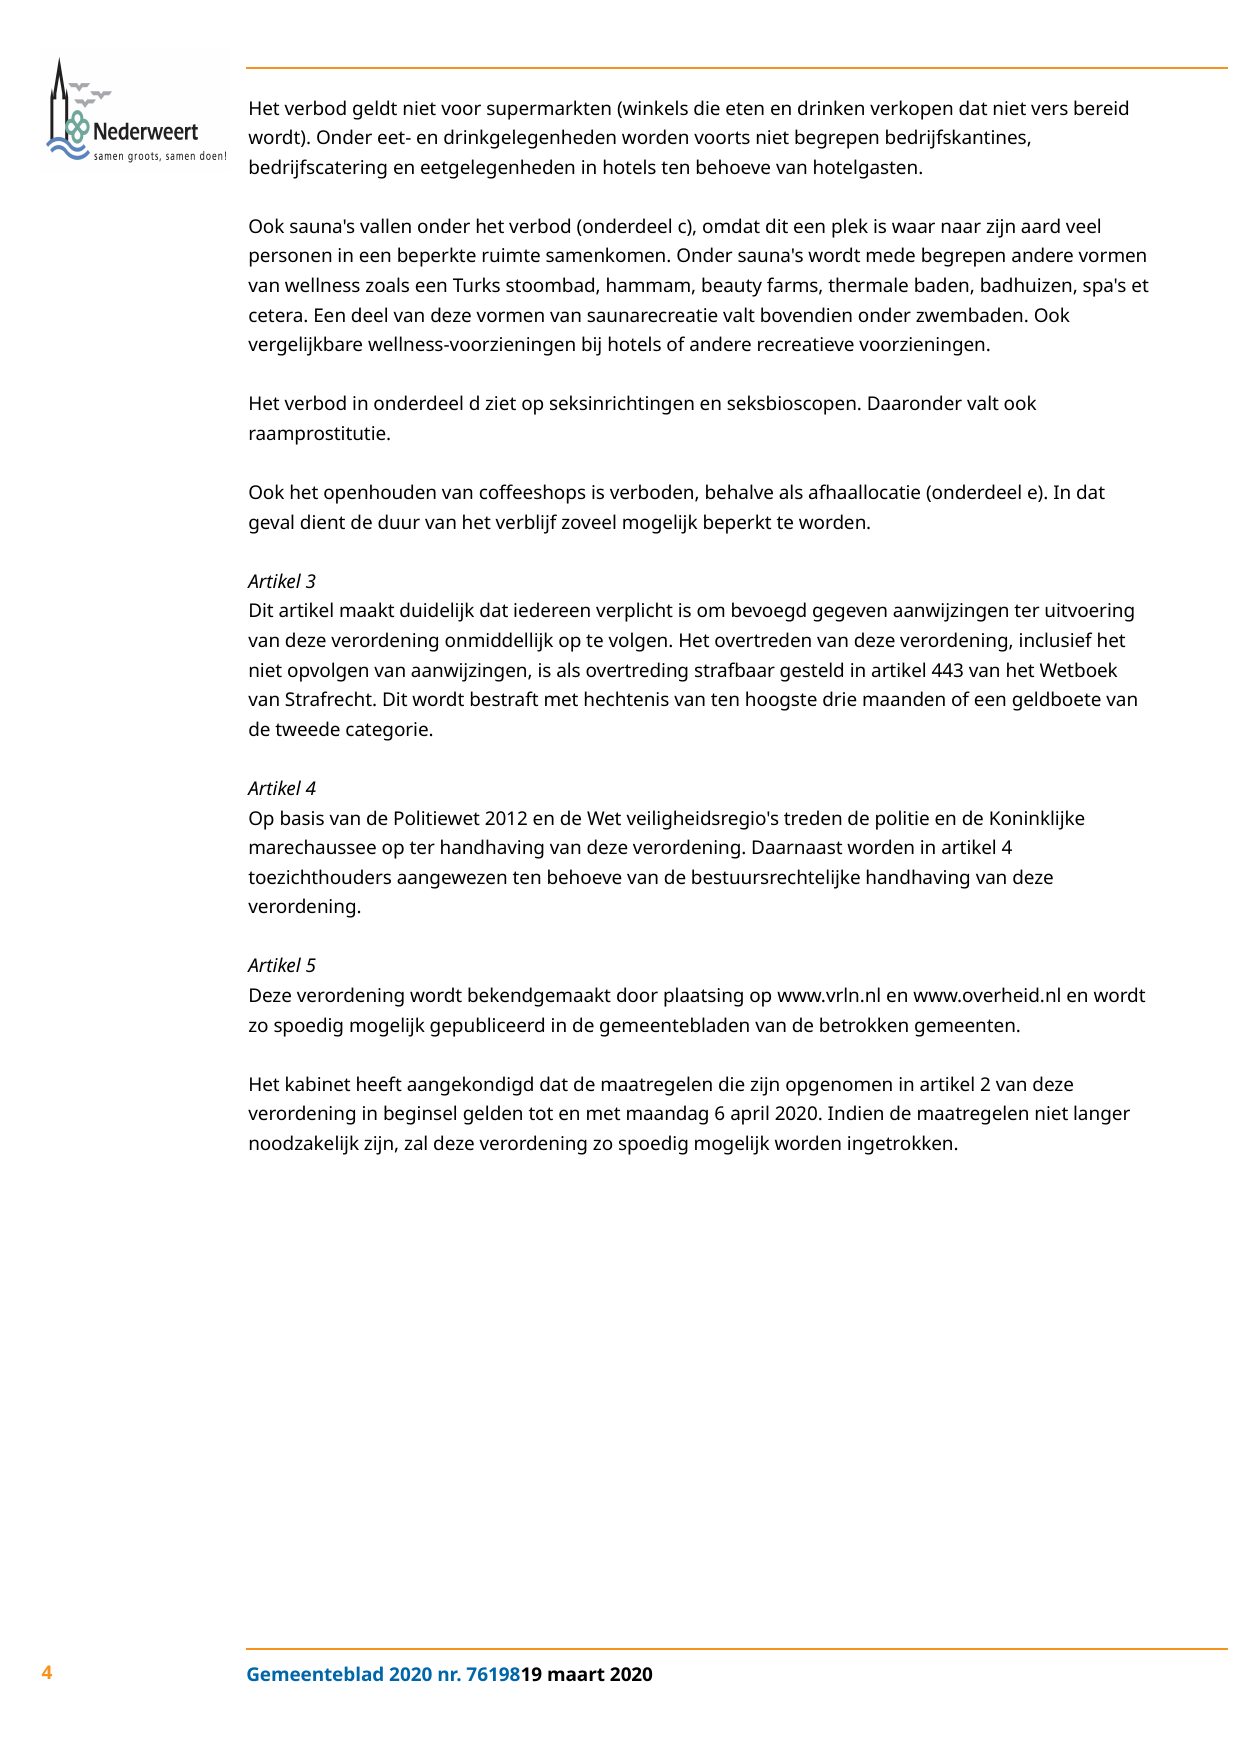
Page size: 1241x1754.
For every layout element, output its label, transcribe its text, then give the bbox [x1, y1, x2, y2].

picture [41, 47, 231, 172]
text Artikel 4 [248, 775, 1152, 801]
text Deze verordening wordt bekendgemaakt door plaatsing op www.vrln.nl en www.overheid.nl en wordt zo spoedig mogelijk gepubliceerd in de gemeentebladen van de betrokken gemeenten. [248, 982, 1152, 1038]
text Het kabinet heeft aangekondigd dat de maatregelen die zijn opgenomen in artikel 2 van deze verordening in beginsel gelden tot en met maandag 6 april 2020. Indien de maatregelen niet langer noodzakelijk zijn, zal deze verordening zo spoedig mogelijk worden ingetrokken. [248, 1071, 1152, 1156]
text Het verbod geldt niet voor supermarkten (winkels die eten en drinken verkopen dat niet vers bereid wordt). Onder eet- en drinkgelegenheden worden voorts niet begrepen bedrijfskantines, bedrijfscatering en eetgelegenheden in hotels ten behoeve van hotelgasten. [248, 95, 1152, 180]
text Ook sauna's vallen onder het verbod (onderdeel c), omdat dit een plek is waar naar zijn aard veel personen in een beperkte ruimte samenkomen. Onder sauna's wordt mede begrepen andere vormen van wellness zoals een Turks stoombad, hammam, beauty farms, thermale baden, badhuizen, spa's et cetera. Een deel van deze vormen van saunarecreatie valt bovendien onder zwembaden. Ook vergelijkbare wellness-voorzieningen bij hotels of andere recreatieve voorzieningen. [248, 213, 1152, 357]
text Ook het openhouden van coffeeshops is verboden, behalve als afhaallocatie (onderdeel e). In dat geval dient de duur van het verblijf zoveel mogelijk beperkt te worden. [248, 479, 1152, 535]
text Het verbod in onderdeel d ziet op seksinrichtingen en seksbioscopen. Daaronder valt ook raamprostitutie. [248, 391, 1152, 446]
text Op basis van de Politiewet 2012 en de Wet veiligheidsregio's treden de politie en de Koninklijke marechaussee op ter handhaving van deze verordening. Daarnaast worden in artikel 4 toezichthouders aangewezen ten behoeve van de bestuursrechtelijke handhaving van deze verordening. [248, 805, 1152, 919]
text Artikel 3 [248, 568, 1152, 594]
text Artikel 5 [248, 953, 1152, 978]
text Dit artikel maakt duidelijk dat iedereen verplicht is om bevoegd gegeven aanwijzingen ter uitvoering van deze verordening onmiddellijk op te volgen. Het overtreden van deze verordening, inclusief het niet opvolgen van aanwijzingen, is als overtreding strafbaar gesteld in artikel 443 van het Wetboek van Strafrecht. Dit wordt bestraft met hechtenis van ten hoogste drie maanden of een geldboete van de tweede categorie. [248, 598, 1152, 742]
